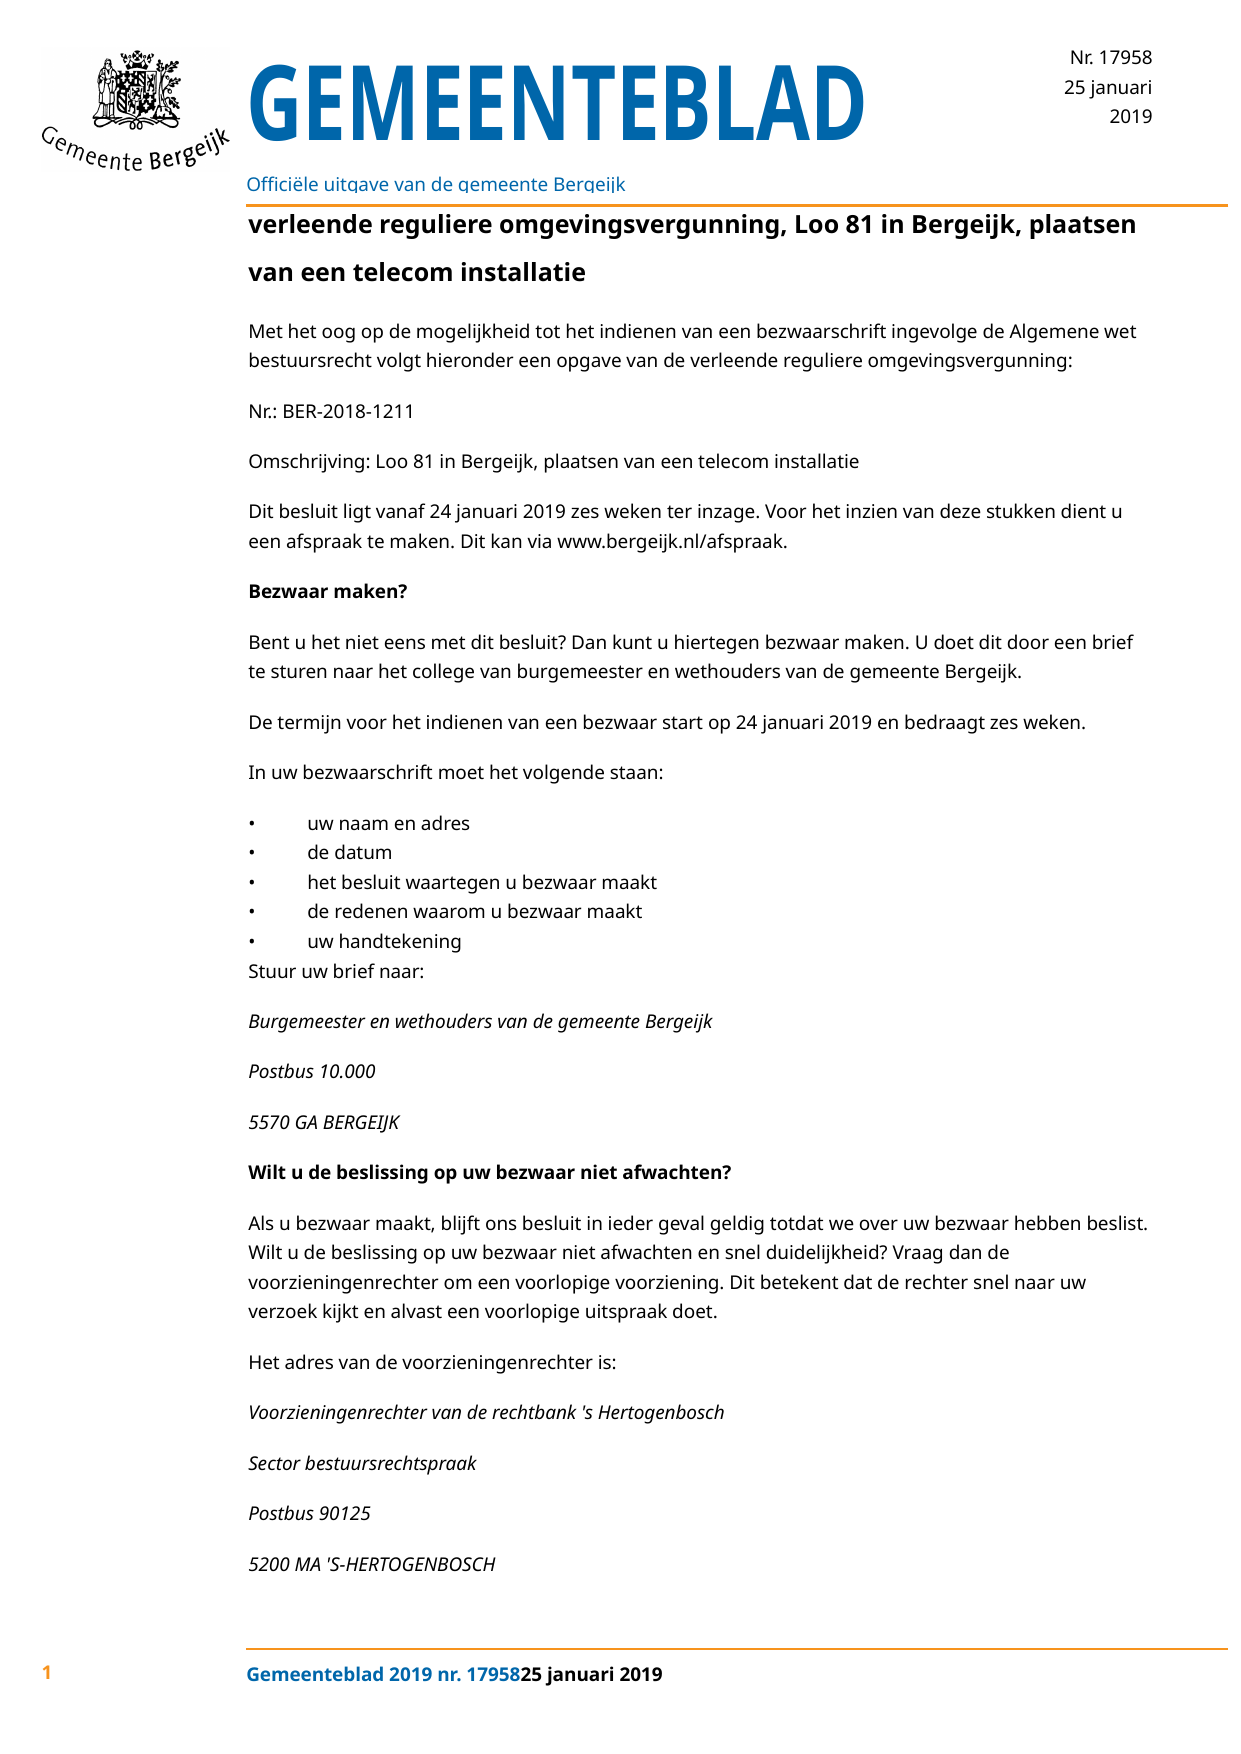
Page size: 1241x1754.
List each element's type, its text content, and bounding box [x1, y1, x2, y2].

text De termijn voor het indienen van een bezwaar start op 24 januari 2019 en bedraagt zes weken. [248, 709, 1152, 735]
text Bent u het niet eens met dit besluit? Dan kunt u hiertegen bezwaar maken. U doet dit door een brief te sturen naar het college van burgemeester en wethouders van de gemeente Bergeijk. [248, 629, 1152, 684]
text Stuur uw brief naar: [248, 958, 1152, 984]
text 5570 GA BERGEIJK [248, 1109, 1152, 1135]
text Omschrijving: Loo 81 in Bergeijk, plaatsen van een telecom installatie [248, 448, 1152, 474]
text Nr.: BER-2018-1211 [248, 398, 1152, 424]
text verleende reguliere omgevingsvergunning, Loo 81 in Bergeijk, plaatsen van een telecom installatie [248, 207, 1152, 288]
text Sector bestuursrechtspraak [248, 1450, 1152, 1476]
text Dit besluit ligt vanaf 24 januari 2019 zes weken ter inzage. Voor het inzien van deze stukken dient u een afspraak te maken. Dit kan via www.bergeijk.nl/afspraak. [248, 499, 1152, 554]
text Het adres van de voorzieningenrechter is: [248, 1349, 1152, 1375]
list uw naam en adres [248, 810, 1152, 836]
text Wilt u de beslissing op uw bezwaar niet afwachten? [248, 1159, 1152, 1185]
text Postbus 10.000 [248, 1059, 1152, 1084]
list het besluit waartegen u bezwaar maakt [248, 869, 1152, 895]
text Postbus 90125 [248, 1500, 1152, 1526]
text Bezwaar maken? [248, 579, 1152, 604]
list de datum [248, 839, 1152, 865]
text Voorzieningenrechter van de rechtbank 's Hertogenbosch [248, 1399, 1152, 1425]
text Burgemeester en wethouders van de gemeente Bergeijk [248, 1008, 1152, 1034]
text 5200 MA 'S-HERTOGENBOSCH [248, 1551, 1152, 1577]
text In uw bezwaarschrift moet het volgende staan: [248, 759, 1152, 785]
list de redenen waarom u bezwaar maakt [248, 899, 1152, 924]
text Met het oog op de mogelijkheid tot het indienen van een bezwaarschrift ingevolge de Algemene wet bestuursrecht volgt hieronder een opgave van de verleende reguliere omgevingsvergunning: [248, 318, 1152, 373]
picture [41, 47, 231, 172]
list uw handtekening [248, 928, 1152, 954]
text Als u bezwaar maakt, blijft ons besluit in ieder geval geldig totdat we over uw bezwaar hebben beslist. Wilt u de beslissing op uw bezwaar niet afwachten en snel duidelijkheid? Vraag dan de voorzieningenrechter om een voorlopige voorziening. Dit betekent dat de rechter snel naar uw verzoek kijkt en alvast een voorlopige uitspraak doet. [248, 1210, 1152, 1324]
